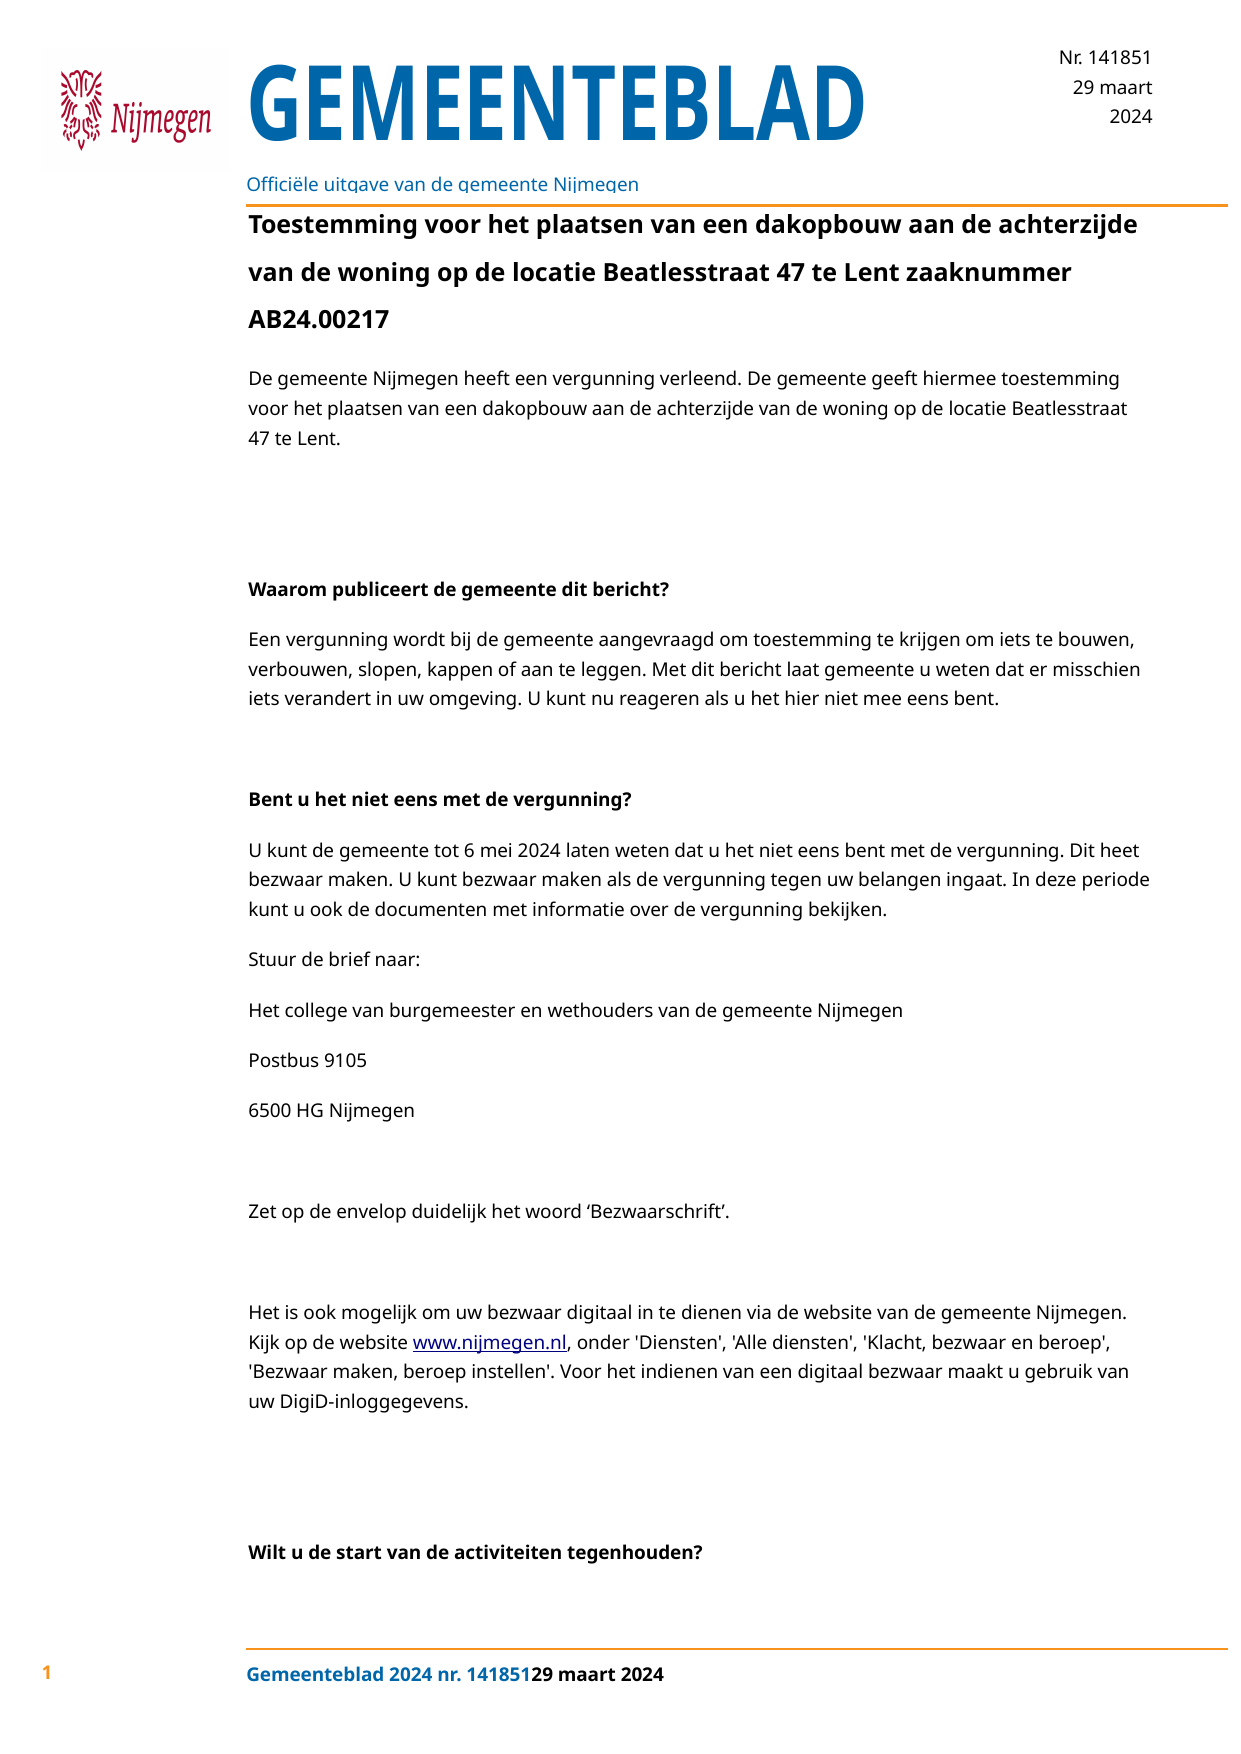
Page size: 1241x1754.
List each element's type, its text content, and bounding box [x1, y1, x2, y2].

text Stuur de brief naar: [248, 946, 1152, 972]
text Het college van burgemeester en wethouders van de gemeente Nijmegen [248, 997, 1152, 1022]
text Het is ook mogelijk om uw bezwaar digitaal in te dienen via de website van de gemeente Nijmegen. Kijk op de website www.nijmegen.nl, onder 'Diensten', 'Alle diensten', 'Klacht, bezwaar en beroep', 'Bezwaar maken, beroep instellen'. Voor het indienen van een digitaal bezwaar maakt u gebruik van uw DigiD-inloggegevens. [248, 1299, 1152, 1414]
text Postbus 9105 [248, 1047, 1152, 1073]
picture [41, 47, 231, 172]
text Bent u het niet eens met de vergunning? [248, 786, 1152, 812]
text 6500 HG Nijmegen [248, 1098, 1152, 1123]
text U kunt de gemeente tot 6 mei 2024 laten weten dat u het niet eens bent met de vergunning. Dit heet bezwaar maken. U kunt bezwaar maken als de vergunning tegen uw belangen ingaat. In deze periode kunt u ook de documenten met informatie over de vergunning bekijken. [248, 837, 1152, 922]
text Zet op de envelop duidelijk het woord ‘Bezwaarschrift’. [248, 1198, 1152, 1224]
text Toestemming voor het plaatsen van een dakopbouw aan de achterzijde van de woning op de locatie Beatlesstraat 47 te Lent zaaknummer AB24.00217 [248, 207, 1152, 336]
text De gemeente Nijmegen heeft een vergunning verleend. De gemeente geeft hiermee toestemming voor het plaatsen van een dakopbouw aan de achterzijde van de woning op de locatie Beatlesstraat 47 te Lent. [248, 366, 1152, 450]
text Een vergunning wordt bij de gemeente aangevraagd om toestemming te krijgen om iets te bouwen, verbouwen, slopen, kappen of aan te leggen. Met dit bericht laat gemeente u weten dat er misschien iets verandert in uw omgeving. U kunt nu reageren als u het hier niet mee eens bent. [248, 626, 1152, 711]
text Wilt u de start van de activiteiten tegenhouden? [248, 1539, 1152, 1565]
text Waarom publiceert de gemeente dit bericht? [248, 576, 1152, 602]
